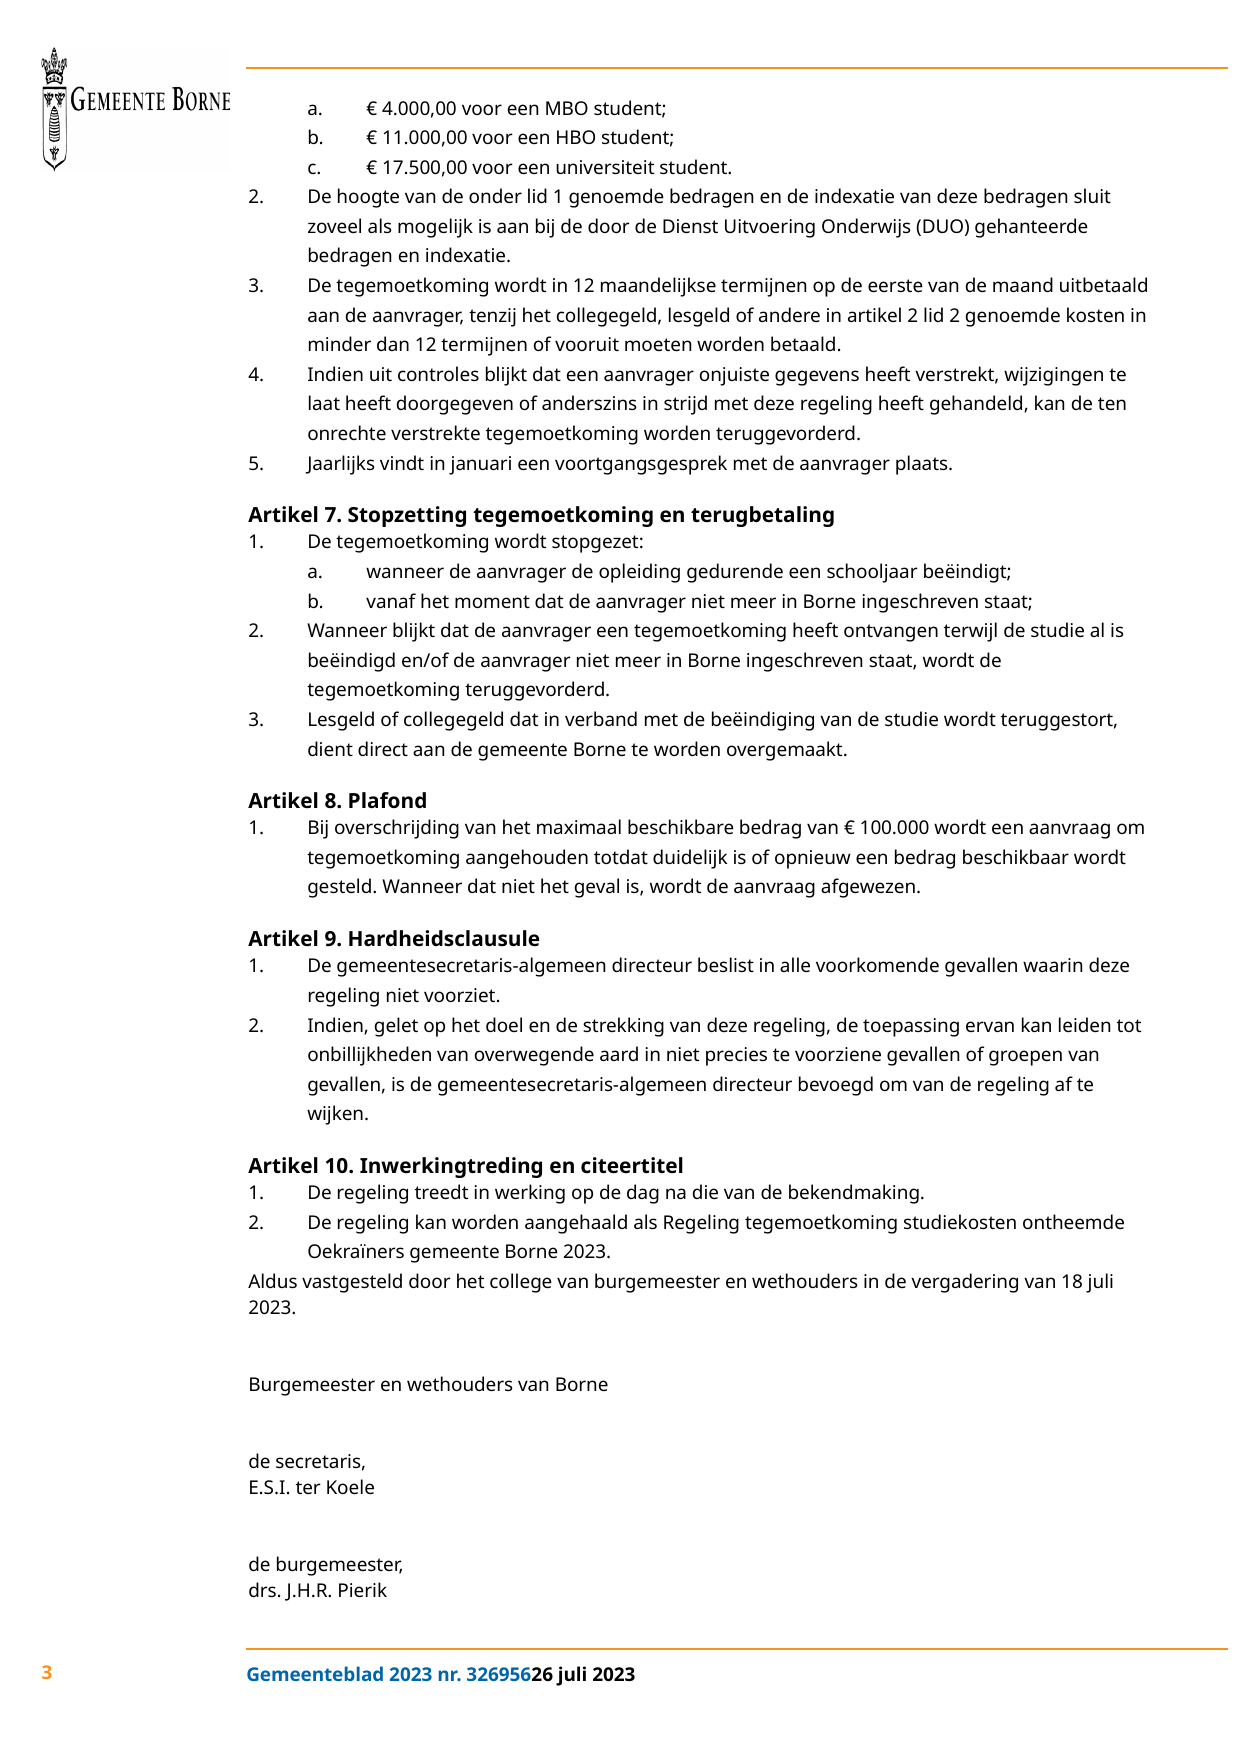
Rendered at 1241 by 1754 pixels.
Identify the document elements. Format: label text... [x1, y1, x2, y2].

text de secretaris, [248, 1448, 1152, 1474]
list De hoogte van de onder lid 1 genoemde bedragen en de indexatie van deze bedragen sluit zoveel als mogelijk is aan bij de door de Dienst Uitvoering Onderwijs (DUO) gehanteerde bedragen en indexatie. [248, 183, 1152, 268]
list Bij overschrijding van het maximaal beschikbare bedrag van € 100.000 wordt een aanvraag om tegemoetkoming aangehouden totdat duidelijk is of opnieuw een bedrag beschikbaar wordt gesteld. Wanneer dat niet het geval is, wordt de aanvraag afgewezen. [248, 814, 1152, 899]
text Aldus vastgesteld door het college van burgemeester en wethouders in de vergadering van 18 juli 2023. [248, 1268, 1152, 1319]
list De tegemoetkoming wordt in 12 maandelijkse termijnen op de eerste van de maand uitbetaald aan de aanvrager, tenzij het collegegeld, lesgeld of andere in artikel 2 lid 2 genoemde kosten in minder dan 12 termijnen of vooruit moeten worden betaald. [248, 272, 1152, 357]
list Jaarlijks vindt in januari een voortgangsgesprek met de aanvrager plaats. [248, 450, 1152, 476]
list Wanneer blijkt dat de aanvrager een tegemoetkoming heeft ontvangen terwijl de studie al is beëindigd en/of de aanvrager niet meer in Borne ingeschreven staat, wordt de tegemoetkoming teruggevorderd. [248, 617, 1152, 702]
list wanneer de aanvrager de opleiding gedurende een schooljaar beëindigt; [307, 558, 1152, 584]
text Artikel 10. Inwerkingtreding en citeertitel [248, 1151, 1152, 1179]
picture [41, 47, 231, 172]
list De gemeentesecretaris-algemeen directeur beslist in alle voorkomende gevallen waarin deze regeling niet voorziet. [248, 953, 1152, 1008]
text E.S.I. ter Koele [248, 1474, 1152, 1500]
list vanaf het moment dat de aanvrager niet meer in Borne ingeschreven staat; [307, 588, 1152, 613]
list Indien uit controles blijkt dat een aanvrager onjuiste gegevens heeft verstrekt, wijzigingen te laat heeft doorgegeven of anderszins in strijd met deze regeling heeft gehandeld, kan de ten onrechte verstrekte tegemoetkoming worden teruggevorderd. [248, 361, 1152, 446]
list De tegemoetkoming wordt stopgezet: [248, 529, 1152, 554]
text drs. J.H.R. Pierik [248, 1577, 1152, 1603]
text Artikel 9. Hardheidsclausule [248, 924, 1152, 953]
list De regeling kan worden aangehaald als Regeling tegemoetkoming studiekosten ontheemde Oekraïners gemeente Borne 2023. [248, 1209, 1152, 1264]
list De regeling treedt in werking op de dag na die van de bekendmaking. [248, 1179, 1152, 1205]
list Indien, gelet op het doel en de strekking van deze regeling, de toepassing ervan kan leiden tot onbillijkheden van overwegende aard in niet precies te voorziene gevallen of groepen van gevallen, is de gemeentesecretaris-algemeen directeur bevoegd om van de regeling af te wijken. [248, 1012, 1152, 1126]
text Burgemeester en wethouders van Borne [248, 1371, 1152, 1397]
text de burgemeester, [248, 1551, 1152, 1577]
list € 11.000,00 voor een HBO student; [307, 124, 1152, 150]
list € 4.000,00 voor een MBO student; [307, 95, 1152, 121]
text Artikel 7. Stopzetting tegemoetkoming en terugbetaling [248, 500, 1152, 529]
list Lesgeld of collegegeld dat in verband met de beëindiging van de studie wordt teruggestort, dient direct aan de gemeente Borne te worden overgemaakt. [248, 706, 1152, 761]
list € 17.500,00 voor een universiteit student. [307, 154, 1152, 180]
text Artikel 8. Plafond [248, 786, 1152, 814]
